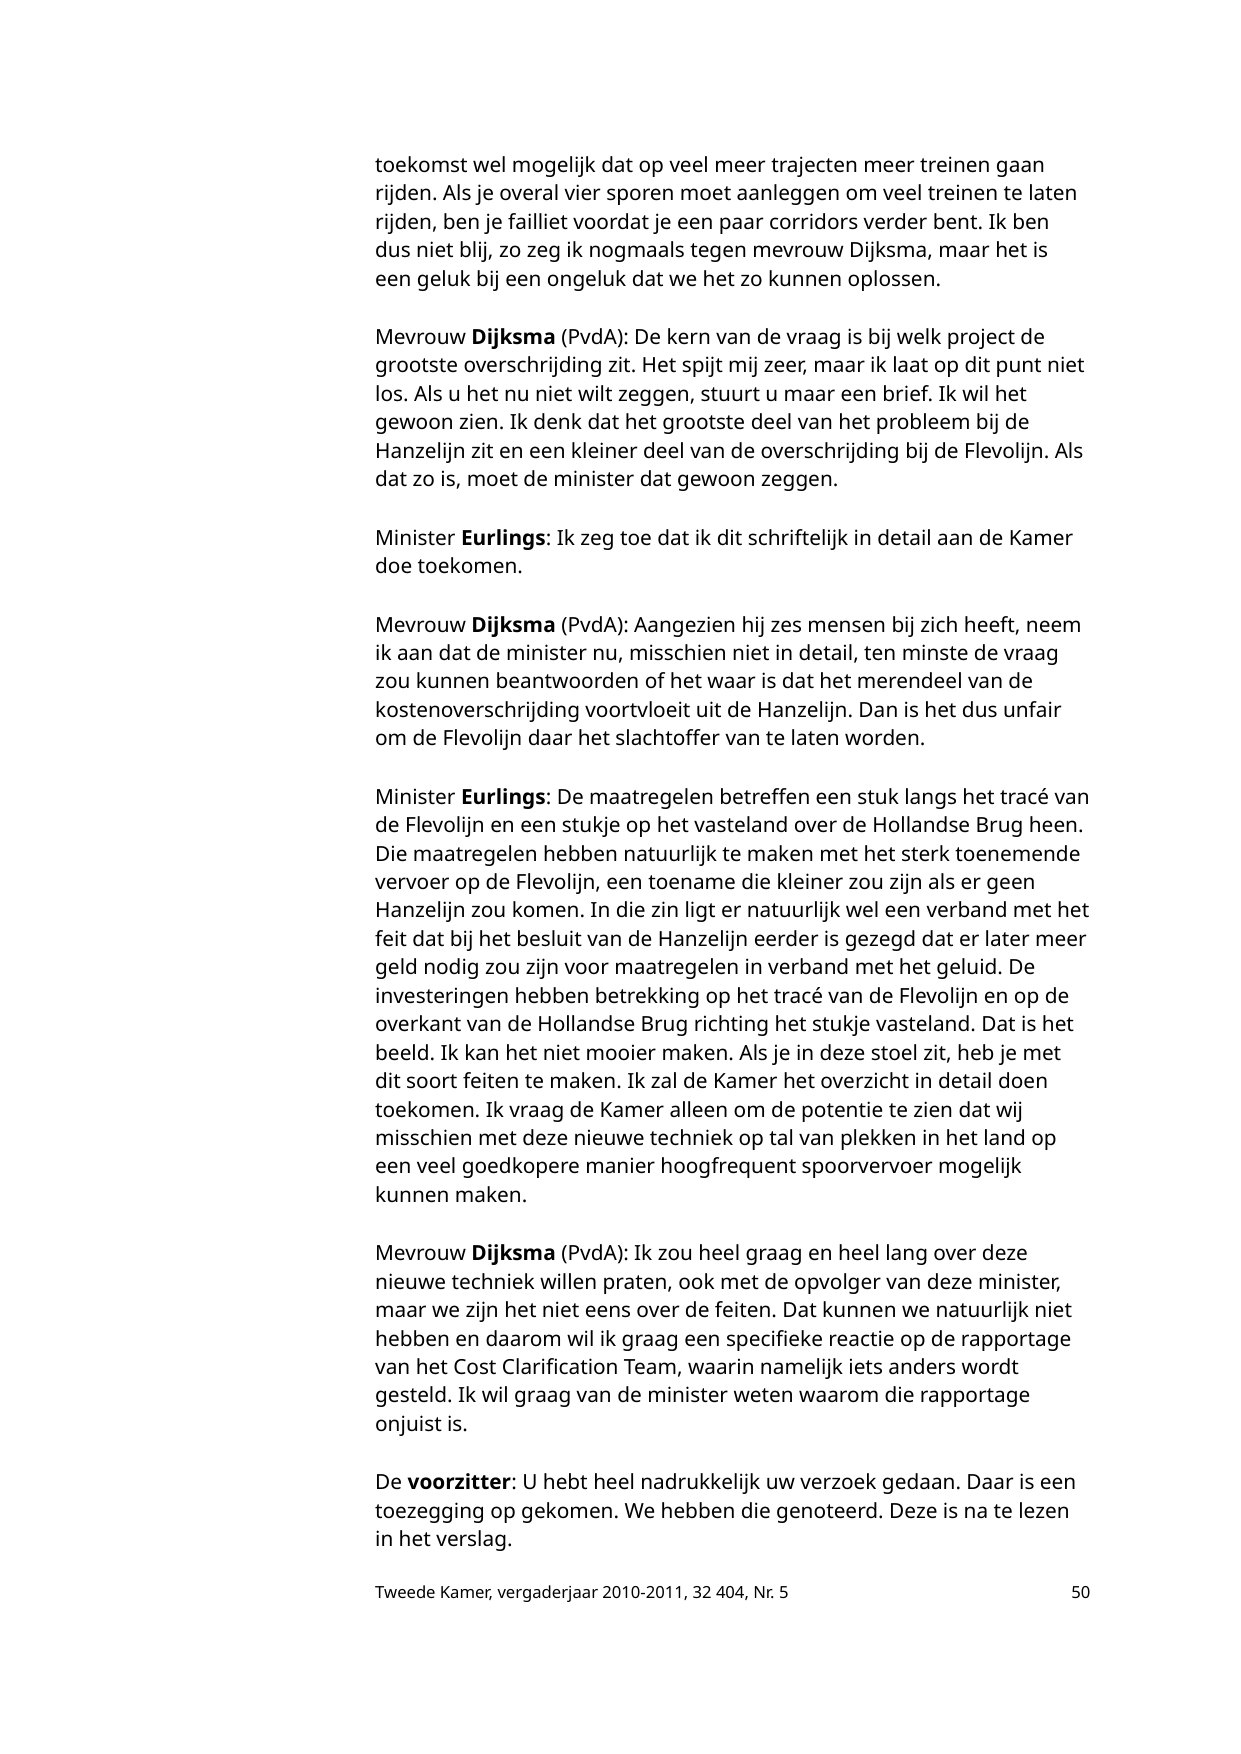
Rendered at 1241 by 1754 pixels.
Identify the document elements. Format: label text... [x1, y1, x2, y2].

text Mevrouw Dijksma (PvdA): Ik zou heel graag en heel lang over deze nieuwe techniek willen praten, ook met de opvolger van deze minister, maar we zijn het niet eens over de feiten. Dat kunnen we natuurlijk niet hebben en daarom wil ik graag een specifieke reactie op de rapportage van het Cost Clarification Team, waarin namelijk iets anders wordt gesteld. Ik wil graag van de minister weten waarom die rapportage onjuist is. [375, 1238, 1090, 1437]
text Minister Eurlings: De maatregelen betreffen een stuk langs het tracé van de Flevolijn en een stukje op het vasteland over de Hollandse Brug heen. Die maatregelen hebben natuurlijk te maken met het sterk toenemende vervoer op de Flevolijn, een toename die kleiner zou zijn als er geen Hanzelijn zou komen. In die zin ligt er natuurlijk wel een verband met het feit dat bij het besluit van de Hanzelijn eerder is gezegd dat er later meer geld nodig zou zijn voor maatregelen in verband met het geluid. De investeringen hebben betrekking op het tracé van de Flevolijn en op de overkant van de Hollandse Brug richting het stukje vasteland. Dat is het beeld. Ik kan het niet mooier maken. Als je in deze stoel zit, heb je met dit soort feiten te maken. Ik zal de Kamer het overzicht in detail doen toekomen. Ik vraag de Kamer alleen om de potentie te zien dat wij misschien met deze nieuwe techniek op tal van plekken in het land op een veel goedkopere manier hoogfrequent spoorvervoer mogelijk kunnen maken. [375, 782, 1090, 1208]
text toekomst wel mogelijk dat op veel meer trajecten meer treinen gaan rijden. Als je overal vier sporen moet aanleggen om veel treinen te laten rijden, ben je failliet voordat je een paar corridors verder bent. Ik ben dus niet blij, zo zeg ik nogmaals tegen mevrouw Dijksma, maar het is een geluk bij een ongeluk dat we het zo kunnen oplossen. [375, 150, 1090, 292]
text Minister Eurlings: Ik zeg toe dat ik dit schriftelijk in detail aan de Kamer doe toekomen. [375, 523, 1090, 580]
text De voorzitter: U hebt heel nadrukkelijk uw verzoek gedaan. Daar is een toezegging op gekomen. We hebben die genoteerd. Deze is na te lezen in het verslag. [375, 1467, 1090, 1553]
text Mevrouw Dijksma (PvdA): Aangezien hij zes mensen bij zich heeft, neem ik aan dat de minister nu, misschien niet in detail, ten minste de vraag zou kunnen beantwoorden of het waar is dat het merendeel van de kostenoverschrijding voortvloeit uit de Hanzelijn. Dan is het dus unfair om de Flevolijn daar het slachtoffer van te laten worden. [375, 610, 1090, 752]
text Mevrouw Dijksma (PvdA): De kern van de vraag is bij welk project de grootste overschrijding zit. Het spijt mij zeer, maar ik laat op dit punt niet los. Als u het nu niet wilt zeggen, stuurt u maar een brief. Ik wil het gewoon zien. Ik denk dat het grootste deel van het probleem bij de Hanzelijn zit en een kleiner deel van de overschrijding bij de Flevolijn. Als dat zo is, moet de minister dat gewoon zeggen. [375, 322, 1090, 493]
